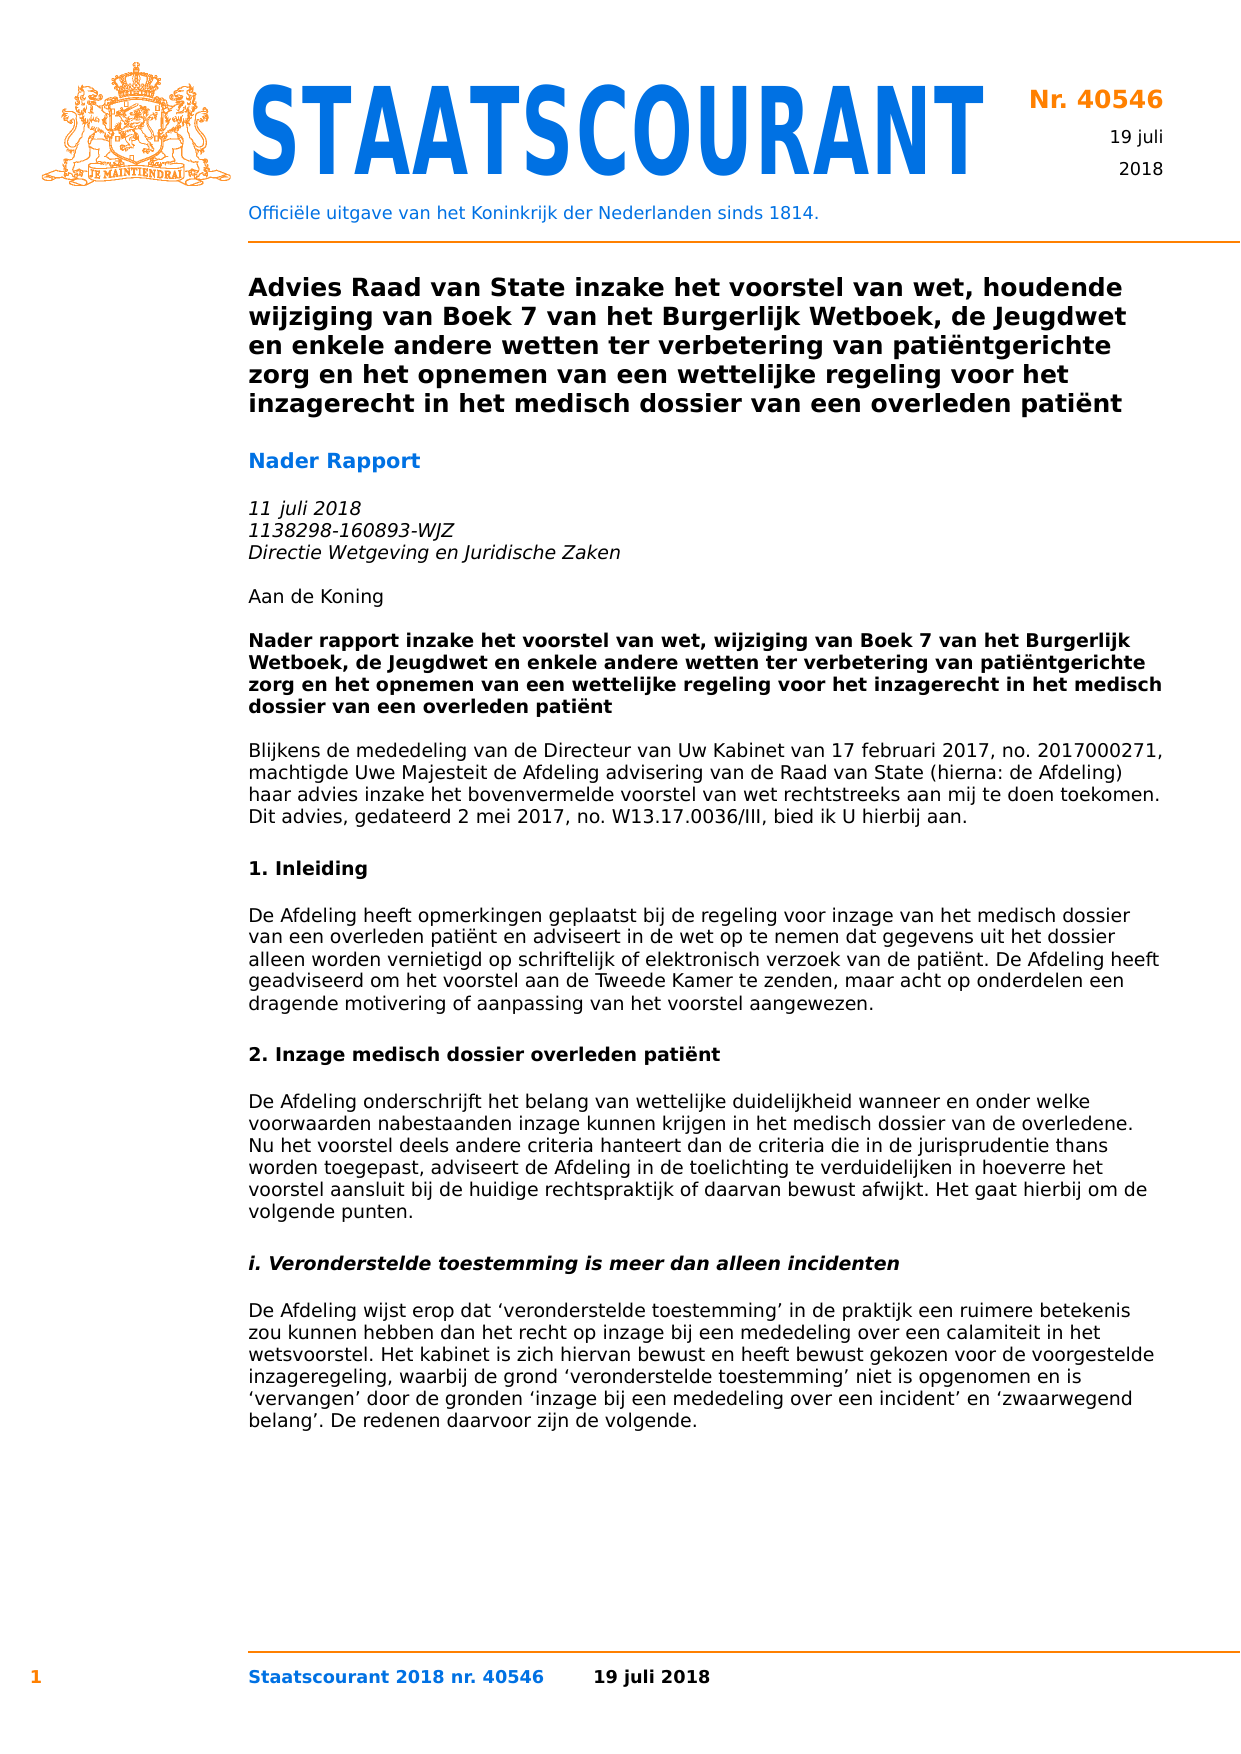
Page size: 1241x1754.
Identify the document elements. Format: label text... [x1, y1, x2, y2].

table_header STAATSCOURANT [248, 62, 998, 203]
text De Afdeling onderschrijft het belang van wettelijke duidelijkheid wanneer en onder welke voorwaarden nabestaanden inzage kunnen krijgen in het medisch dossier van de overledene. Nu het voorstel deels andere criteria hanteert dan de criteria die in de jurisprudentie thans worden toegepast, adviseert de Afdeling in de toelichting te verduidelijken in hoeverre het voorstel aansluit bij de huidige rechtspraktijk of daarvan bewust afwijkt. Het gaat hierbij om de volgende punten. [248, 1091, 1163, 1223]
subtitle Advies Raad van State inzake het voorstel van wet, houdende wijziging van Boek 7 van het Burgerlijk Wetboek, de Jeugdwet en enkele andere wetten ter verbetering van patiëntgerichte zorg en het opnemen van een wettelijke regeling voor het inzagerecht in het medisch dossier van een overleden patiënt [248, 273, 1163, 419]
text Aan de Koning [248, 586, 1163, 608]
subtitle 2. Inzage medisch dossier overleden patiënt [248, 1044, 1163, 1066]
picture [41, 62, 231, 186]
subtitle i. Veronderstelde toestemming is meer dan alleen incidenten [248, 1253, 1163, 1275]
table_cell 2018 [998, 153, 1240, 203]
table_header [25, 62, 248, 241]
text De Afdeling wijst erop dat ‘veronderstelde toestemming’ in de praktijk een ruimere betekenis zou kunnen hebben dan het recht op inzage bij een mededeling over een calamiteit in het wetsvoorstel. Het kabinet is zich hiervan bewust en heeft bewust gekozen voor de voorgestelde inzageregeling, waarbij de grond ‘veronderstelde toestemming’ niet is opgenomen en is ‘vervangen’ door de gronden ‘inzage bij een mededeling over een incident’ en ‘zwaarwegend belang’. De redenen daarvoor zijn de volgende. [248, 1300, 1163, 1432]
table_cell 19 juli [998, 121, 1240, 153]
text Nader rapport inzake het voorstel van wet, wijziging van Boek 7 van het Burgerlijk Wetboek, de Jeugdwet en enkele andere wetten ter verbetering van patiëntgerichte zorg en het opnemen van een wettelijke regeling voor het inzagerecht in het medisch dossier van een overleden patiënt [248, 630, 1163, 718]
text Blijkens de mededeling van de Directeur van Uw Kabinet van 17 februari 2017, no. 2017000271, machtigde Uwe Majesteit de Afdeling advisering van de Raad van State (hierna: de Afdeling) haar advies inzake het bovenvermelde voorstel van wet rechtstreeks aan mij te doen toekomen. Dit advies, gedateerd 2 mei 2017, no. W13.17.0036/III, bied ik U hierbij aan. [248, 739, 1163, 827]
table_header Nr. 40546 [998, 62, 1240, 121]
subtitle 1. Inleiding [248, 857, 1163, 879]
text 1138298-160893-WJZ [248, 520, 1163, 542]
subtitle Nader Rapport [248, 449, 1163, 473]
text De Afdeling heeft opmerkingen geplaatst bij de regeling voor inzage van het medisch dossier van een overleden patiënt en adviseert in de wet op te nemen dat gegevens uit het dossier alleen worden vernietigd op schriftelijk of elektronisch verzoek van de patiënt. De Afdeling heeft geadviseerd om het voorstel aan de Tweede Kamer te zenden, maar acht op onderdelen een dragende motivering of aanpassing van het voorstel aangewezen. [248, 904, 1163, 1014]
text Directie Wetgeving en Juridische Zaken [248, 542, 1163, 564]
table_cell Officiële uitgave van het Koninkrijk der Nederlanden sinds 1814. [248, 203, 1240, 241]
text 11 juli 2018 [248, 498, 1163, 520]
